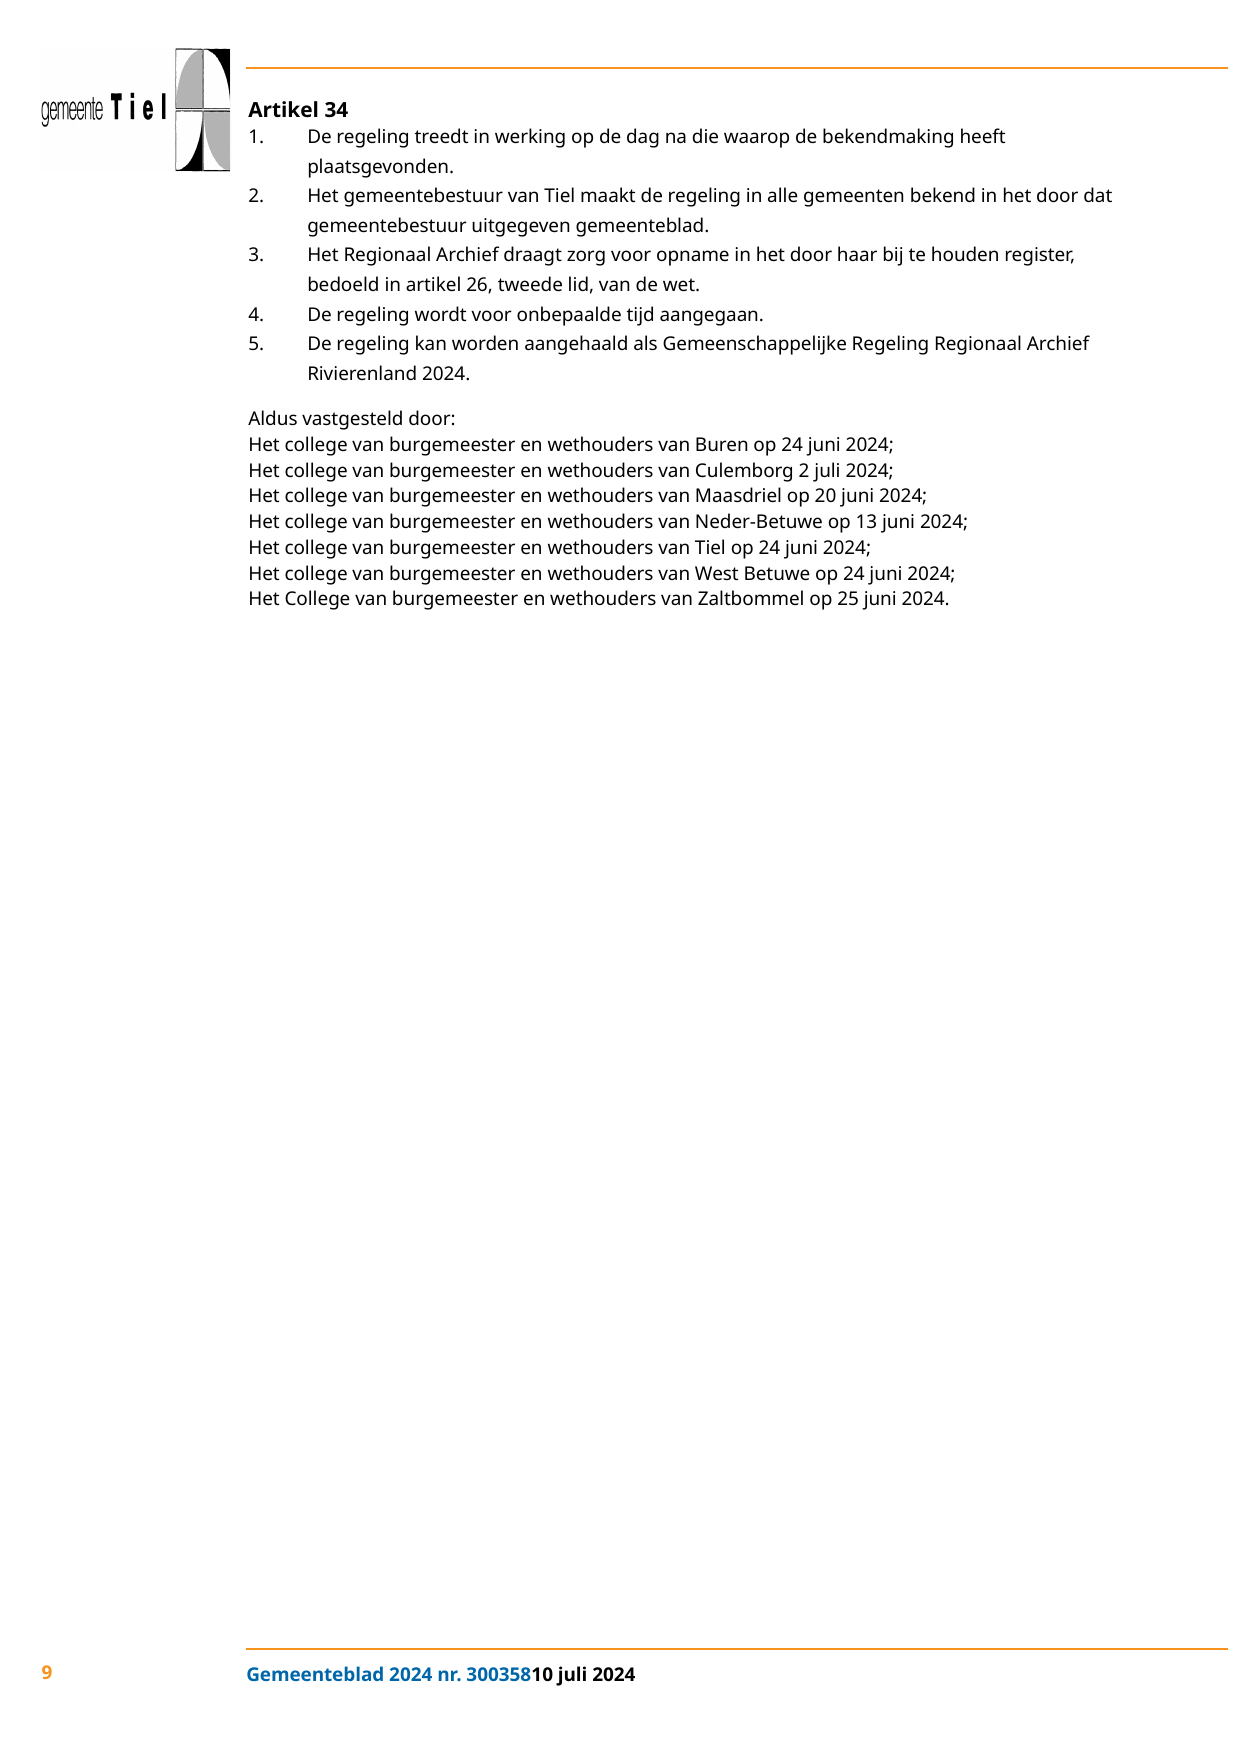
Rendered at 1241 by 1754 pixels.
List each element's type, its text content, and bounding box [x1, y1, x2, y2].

text Het college van burgemeester en wethouders van Neder-Betuwe op 13 juni 2024; [248, 508, 1152, 534]
text Aldus vastgesteld door: [248, 406, 1152, 431]
text Het college van burgemeester en wethouders van West Betuwe op 24 juni 2024; [248, 560, 1152, 586]
text Het college van burgemeester en wethouders van Buren op 24 juni 2024; [248, 431, 1152, 457]
text Het college van burgemeester en wethouders van Culemborg 2 juli 2024; [248, 457, 1152, 483]
list De regeling wordt voor onbepaalde tijd aangegaan. [248, 301, 1152, 326]
text Het college van burgemeester en wethouders van Maasdriel op 20 juni 2024; [248, 483, 1152, 508]
text Het College van burgemeester en wethouders van Zaltbommel op 25 juni 2024. [248, 586, 1152, 611]
list De regeling kan worden aangehaald als Gemeenschappelijke Regeling Regionaal Archief Rivierenland 2024. [248, 330, 1152, 386]
list Het Regionaal Archief draagt zorg voor opname in het door haar bij te houden register, bedoeld in artikel 26, tweede lid, van de wet. [248, 242, 1152, 297]
picture [41, 47, 231, 172]
text Het college van burgemeester en wethouders van Tiel op 24 juni 2024; [248, 534, 1152, 560]
text Artikel 34 [248, 95, 1152, 123]
list Het gemeentebestuur van Tiel maakt de regeling in alle gemeenten bekend in het door dat gemeentebestuur uitgegeven gemeenteblad. [248, 182, 1152, 238]
list De regeling treedt in werking op de dag na die waarop de bekendmaking heeft plaatsgevonden. [248, 123, 1152, 178]
